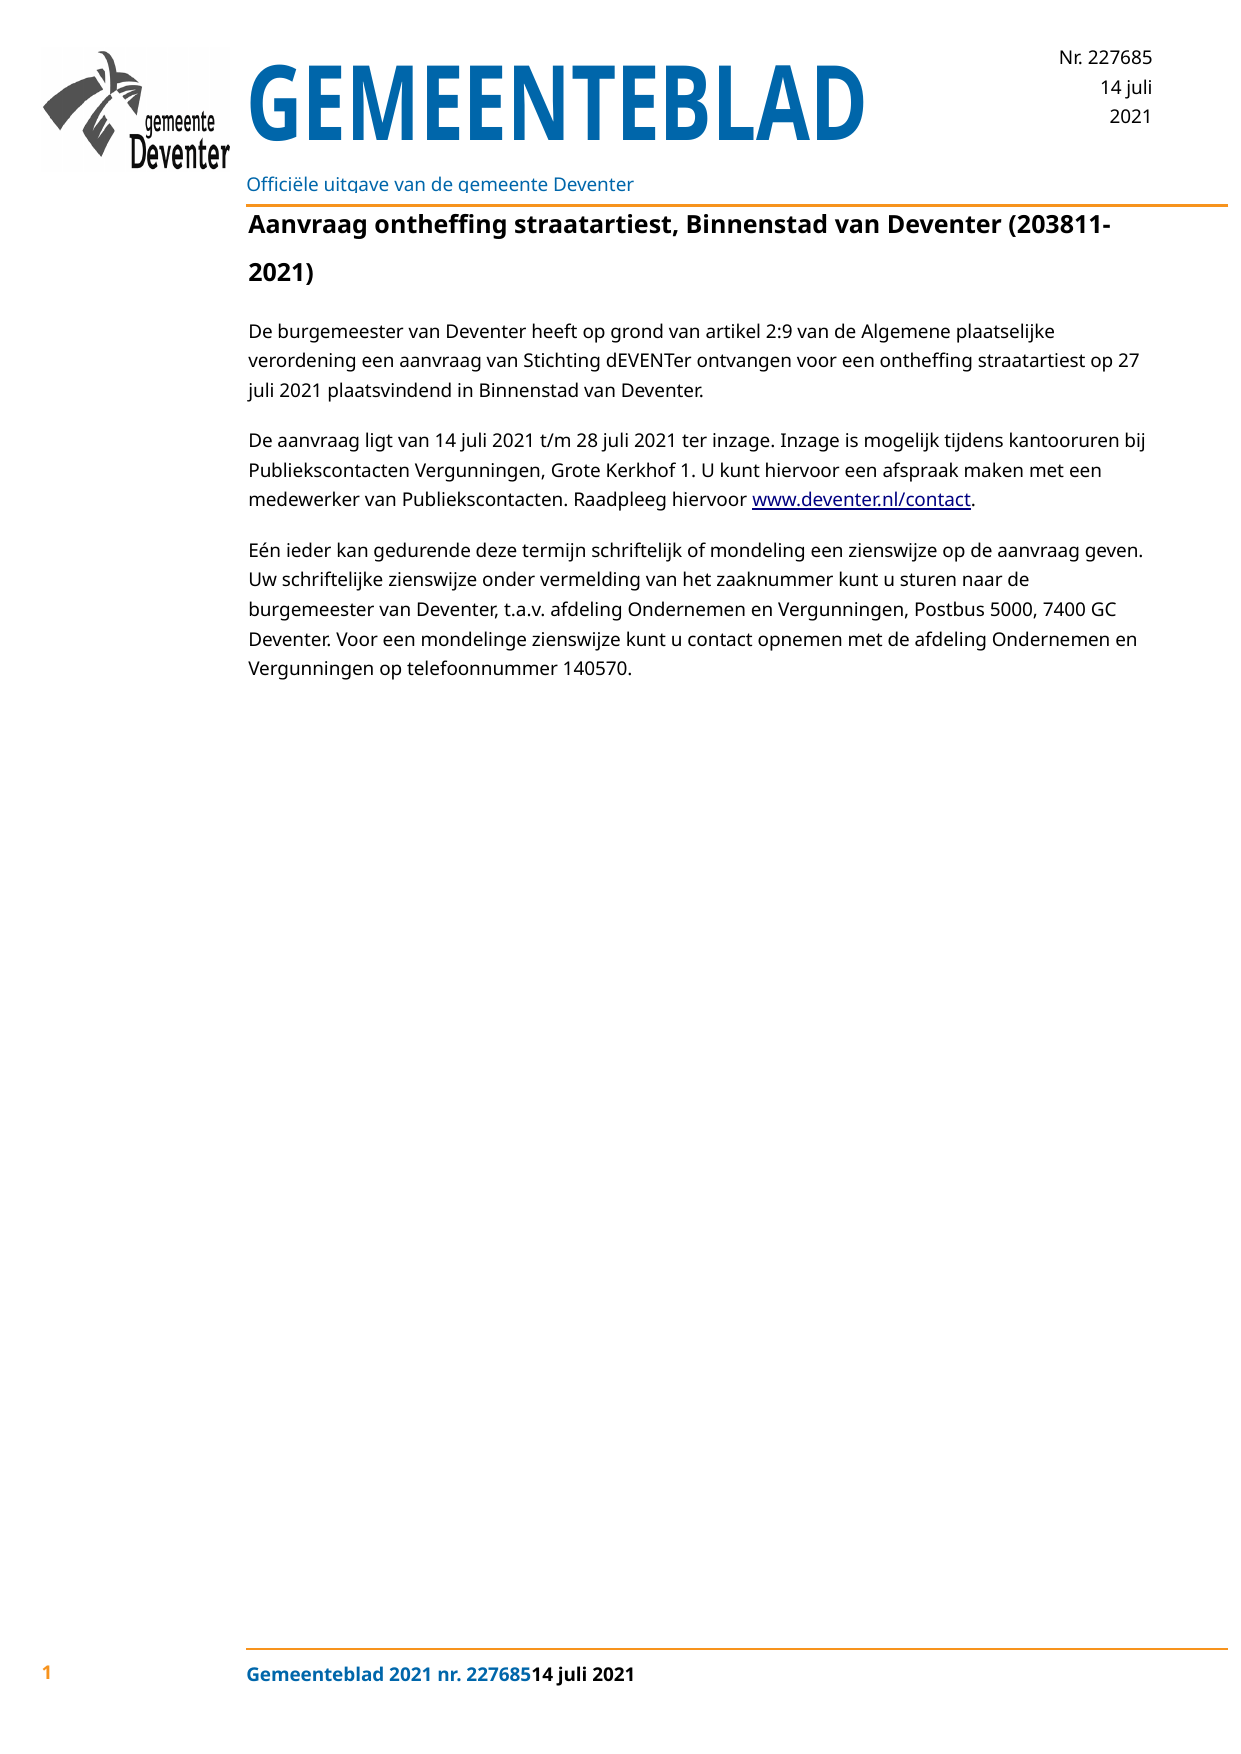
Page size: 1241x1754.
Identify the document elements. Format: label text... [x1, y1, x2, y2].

text De aanvraag ligt van 14 juli 2021 t/m 28 juli 2021 ter inzage. Inzage is mogelijk tijdens kantooruren bij Publiekscontacten Vergunningen, Grote Kerkhof 1. U kunt hiervoor een afspraak maken met een medewerker van Publiekscontacten. Raadpleeg hiervoor www.deventer.nl/contact. [248, 427, 1152, 512]
picture [41, 47, 231, 172]
text Eén ieder kan gedurende deze termijn schriftelijk of mondeling een zienswijze op de aanvraag geven. Uw schriftelijke zienswijze onder vermelding van het zaaknummer kunt u sturen naar de burgemeester van Deventer, t.a.v. afdeling Ondernemen en Vergunningen, Postbus 5000, 7400 GC Deventer. Voor een mondelinge zienswijze kunt u contact opnemen met de afdeling Ondernemen en Vergunningen op telefoonnummer 140570. [248, 537, 1152, 681]
text Aanvraag ontheffing straatartiest, Binnenstad van Deventer (203811-2021) [248, 207, 1152, 288]
text De burgemeester van Deventer heeft op grond van artikel 2:9 van de Algemene plaatselijke verordening een aanvraag van Stichting dEVENTer ontvangen voor een ontheffing straatartiest op 27 juli 2021 plaatsvindend in Binnenstad van Deventer. [248, 318, 1152, 403]
